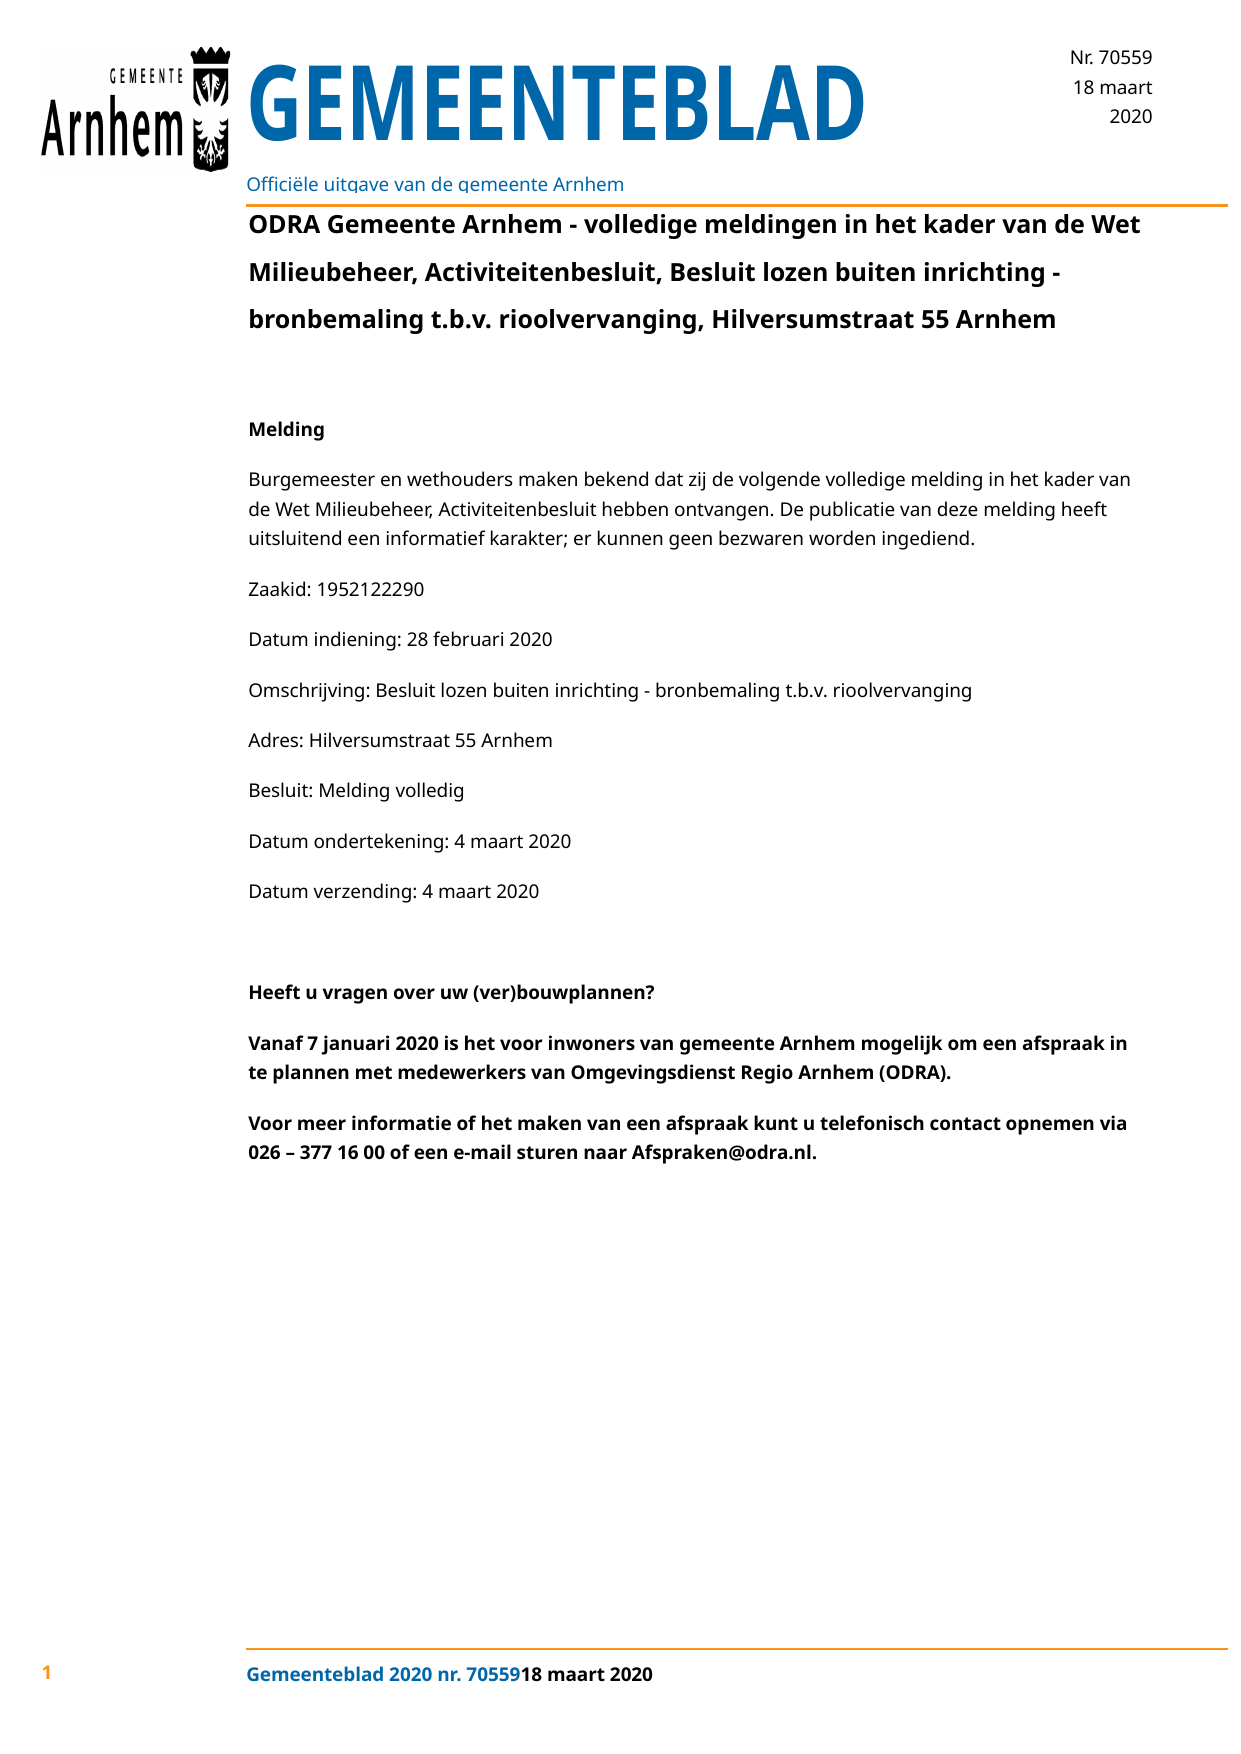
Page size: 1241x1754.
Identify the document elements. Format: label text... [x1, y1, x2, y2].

picture [41, 47, 231, 172]
text Melding [248, 416, 1152, 442]
text Heeft u vragen over uw (ver)bouwplannen? [248, 979, 1152, 1005]
text Datum verzending: 4 maart 2020 [248, 878, 1152, 904]
text Zaakid: 1952122290 [248, 576, 1152, 602]
text ODRA Gemeente Arnhem - volledige meldingen in het kader van de Wet Milieubeheer, Activiteitenbesluit, Besluit lozen buiten inrichting - bronbemaling t.b.v. rioolvervanging, Hilversumstraat 55 Arnhem [248, 207, 1152, 336]
text Omschrijving: Besluit lozen buiten inrichting - bronbemaling t.b.v. rioolvervanging [248, 677, 1152, 702]
text Voor meer informatie of het maken van een afspraak kunt u telefonisch contact opnemen via 026 – 377 16 00 of een e-mail sturen naar Afspraken@odra.nl. [248, 1110, 1152, 1165]
text Datum ondertekening: 4 maart 2020 [248, 828, 1152, 854]
text Besluit: Melding volledig [248, 778, 1152, 803]
text Vanaf 7 januari 2020 is het voor inwoners van gemeente Arnhem mogelijk om een afspraak in te plannen met medewerkers van Omgevingsdienst Regio Arnhem (ODRA). [248, 1030, 1152, 1085]
text Datum indiening: 28 februari 2020 [248, 626, 1152, 652]
text Burgemeester en wethouders maken bekend dat zij de volgende volledige melding in het kader van de Wet Milieubeheer, Activiteitenbesluit hebben ontvangen. De publicatie van deze melding heeft uitsluitend een informatief karakter; er kunnen geen bezwaren worden ingediend. [248, 466, 1152, 551]
text Adres: Hilversumstraat 55 Arnhem [248, 727, 1152, 753]
